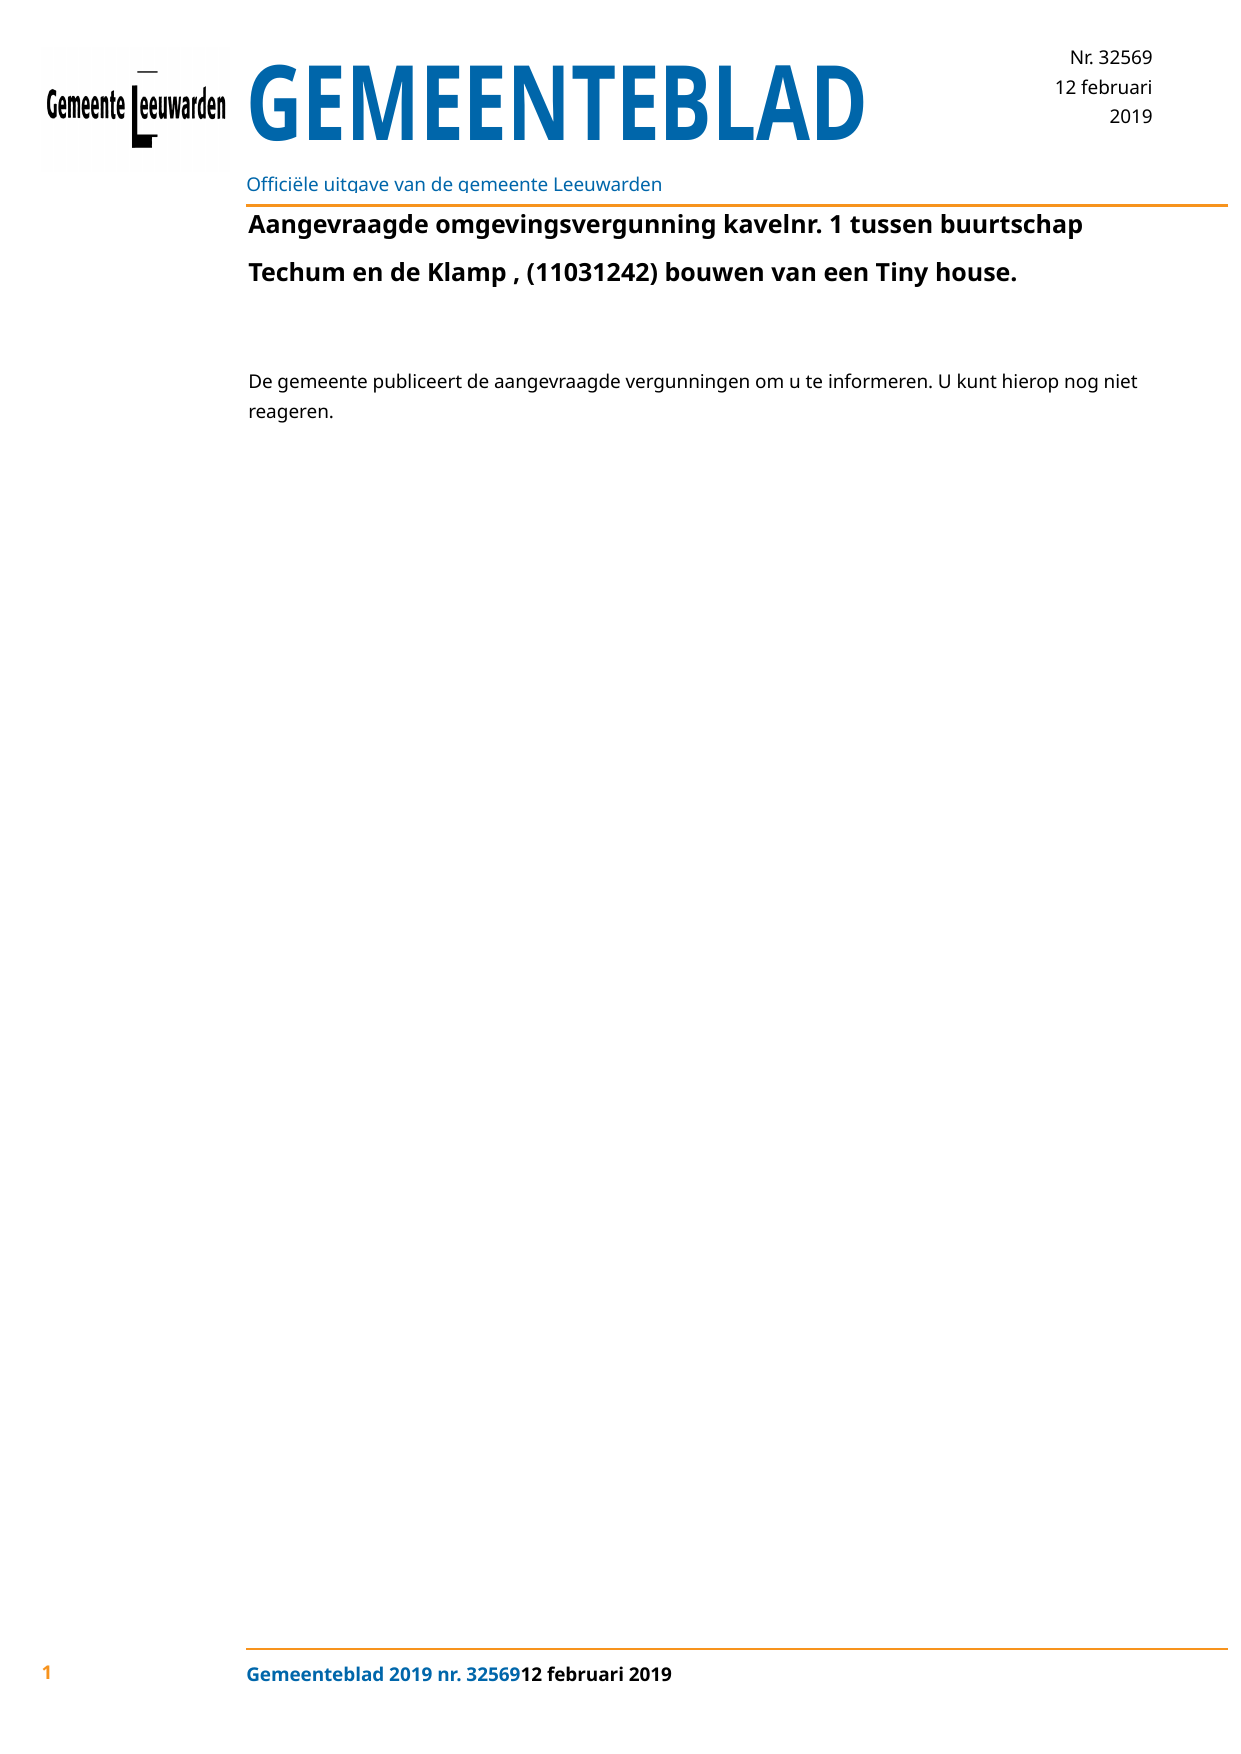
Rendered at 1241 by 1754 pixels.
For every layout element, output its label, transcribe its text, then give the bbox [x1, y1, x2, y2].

text De gemeente publiceert de aangevraagde vergunningen om u te informeren. U kunt hierop nog niet reageren. [248, 368, 1152, 424]
picture [41, 47, 231, 172]
text Aangevraagde omgevingsvergunning kavelnr. 1 tussen buurtschap Techum en de Klamp , (11031242) bouwen van een Tiny house. [248, 207, 1152, 288]
